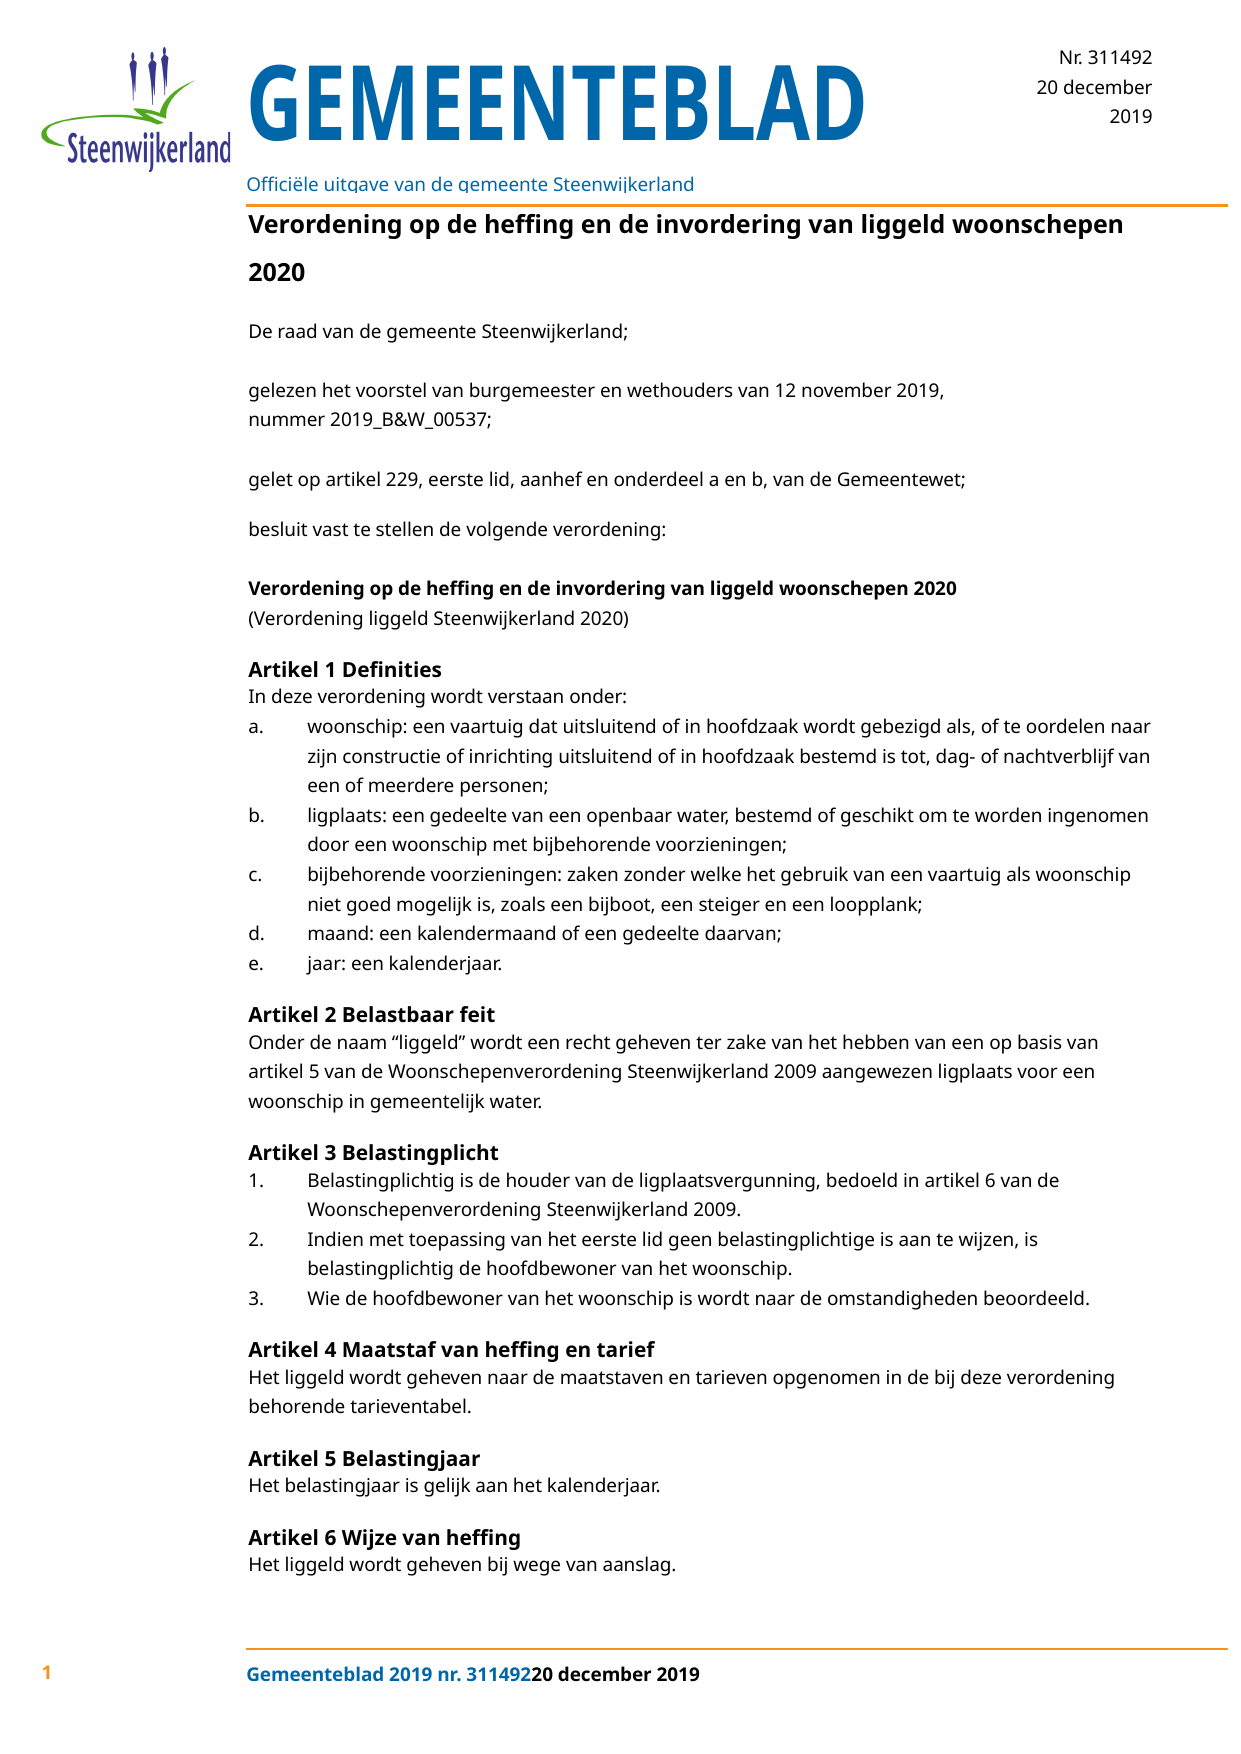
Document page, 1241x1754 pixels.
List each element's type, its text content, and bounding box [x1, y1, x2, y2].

list ligplaats: een gedeelte van een openbaar water, bestemd of geschikt om te worden ingenomen door een woonschip met bijbehorende voorzieningen; [248, 802, 1152, 857]
text gelet op artikel 229, eerste lid, aanhef en onderdeel a en b, van de Gemeentewet; [248, 466, 1152, 492]
list maand: een kalendermaand of een gedeelte daarvan; [248, 920, 1152, 946]
text Verordening op de heffing en de invordering van liggeld woonschepen 2020 [248, 575, 1152, 601]
picture [41, 47, 231, 172]
text Artikel 5 Belastingjaar [248, 1444, 1152, 1472]
text gelezen het voorstel van burgemeester en wethouders van 12 november 2019, nummer 2019_B&W_00537; [248, 377, 1152, 432]
list bijbehorende voorzieningen: zaken zonder welke het gebruik van een vaartuig als woonschip niet goed mogelijk is, zoals een bijboot, een steiger en een loopplank; [248, 861, 1152, 917]
text Artikel 1 Definities [248, 655, 1152, 684]
text Onder de naam “liggeld” wordt een recht geheven ter zake van het hebben van een op basis van artikel 5 van de Woonschepenverordening Steenwijkerland 2009 aangewezen ligplaats voor een woonschip in gemeentelijk water. [248, 1029, 1152, 1114]
text (Verordening liggeld Steenwijkerland 2020) [248, 605, 1152, 631]
text Artikel 3 Belastingplicht [248, 1138, 1152, 1167]
text Artikel 4 Maatstaf van heffing en tarief [248, 1336, 1152, 1364]
text besluit vast te stellen de volgende verordening: [248, 516, 1152, 542]
text Het belastingjaar is gelijk aan het kalenderjaar. [248, 1472, 1152, 1498]
text De raad van de gemeente Steenwijkerland; [248, 318, 1152, 344]
list Indien met toepassing van het eerste lid geen belastingplichtige is aan te wijzen, is belastingplichtig de hoofdbewoner van het woonschip. [248, 1226, 1152, 1281]
text In deze verordening wordt verstaan onder: [248, 684, 1152, 709]
list Wie de hoofdbewoner van het woonschip is wordt naar de omstandigheden beoordeeld. [248, 1285, 1152, 1311]
list woonschip: een vaartuig dat uitsluitend of in hoofdzaak wordt gebezigd als, of te oordelen naar zijn constructie of inrichting uitsluitend of in hoofdzaak bestemd is tot, dag- of nachtverblijf van een of meerdere personen; [248, 713, 1152, 798]
text Artikel 6 Wijze van heffing [248, 1523, 1152, 1551]
text Het liggeld wordt geheven bij wege van aanslag. [248, 1551, 1152, 1577]
list Belastingplichtig is de houder van de ligplaatsvergunning, bedoeld in artikel 6 van de Woonschepenverordening Steenwijkerland 2009. [248, 1167, 1152, 1222]
text Verordening op de heffing en de invordering van liggeld woonschepen 2020 [248, 207, 1152, 288]
text Het liggeld wordt geheven naar de maatstaven en tarieven opgenomen in de bij deze verordening behorende tarieventabel. [248, 1364, 1152, 1419]
text Artikel 2 Belastbaar feit [248, 1000, 1152, 1029]
list jaar: een kalenderjaar. [248, 950, 1152, 976]
